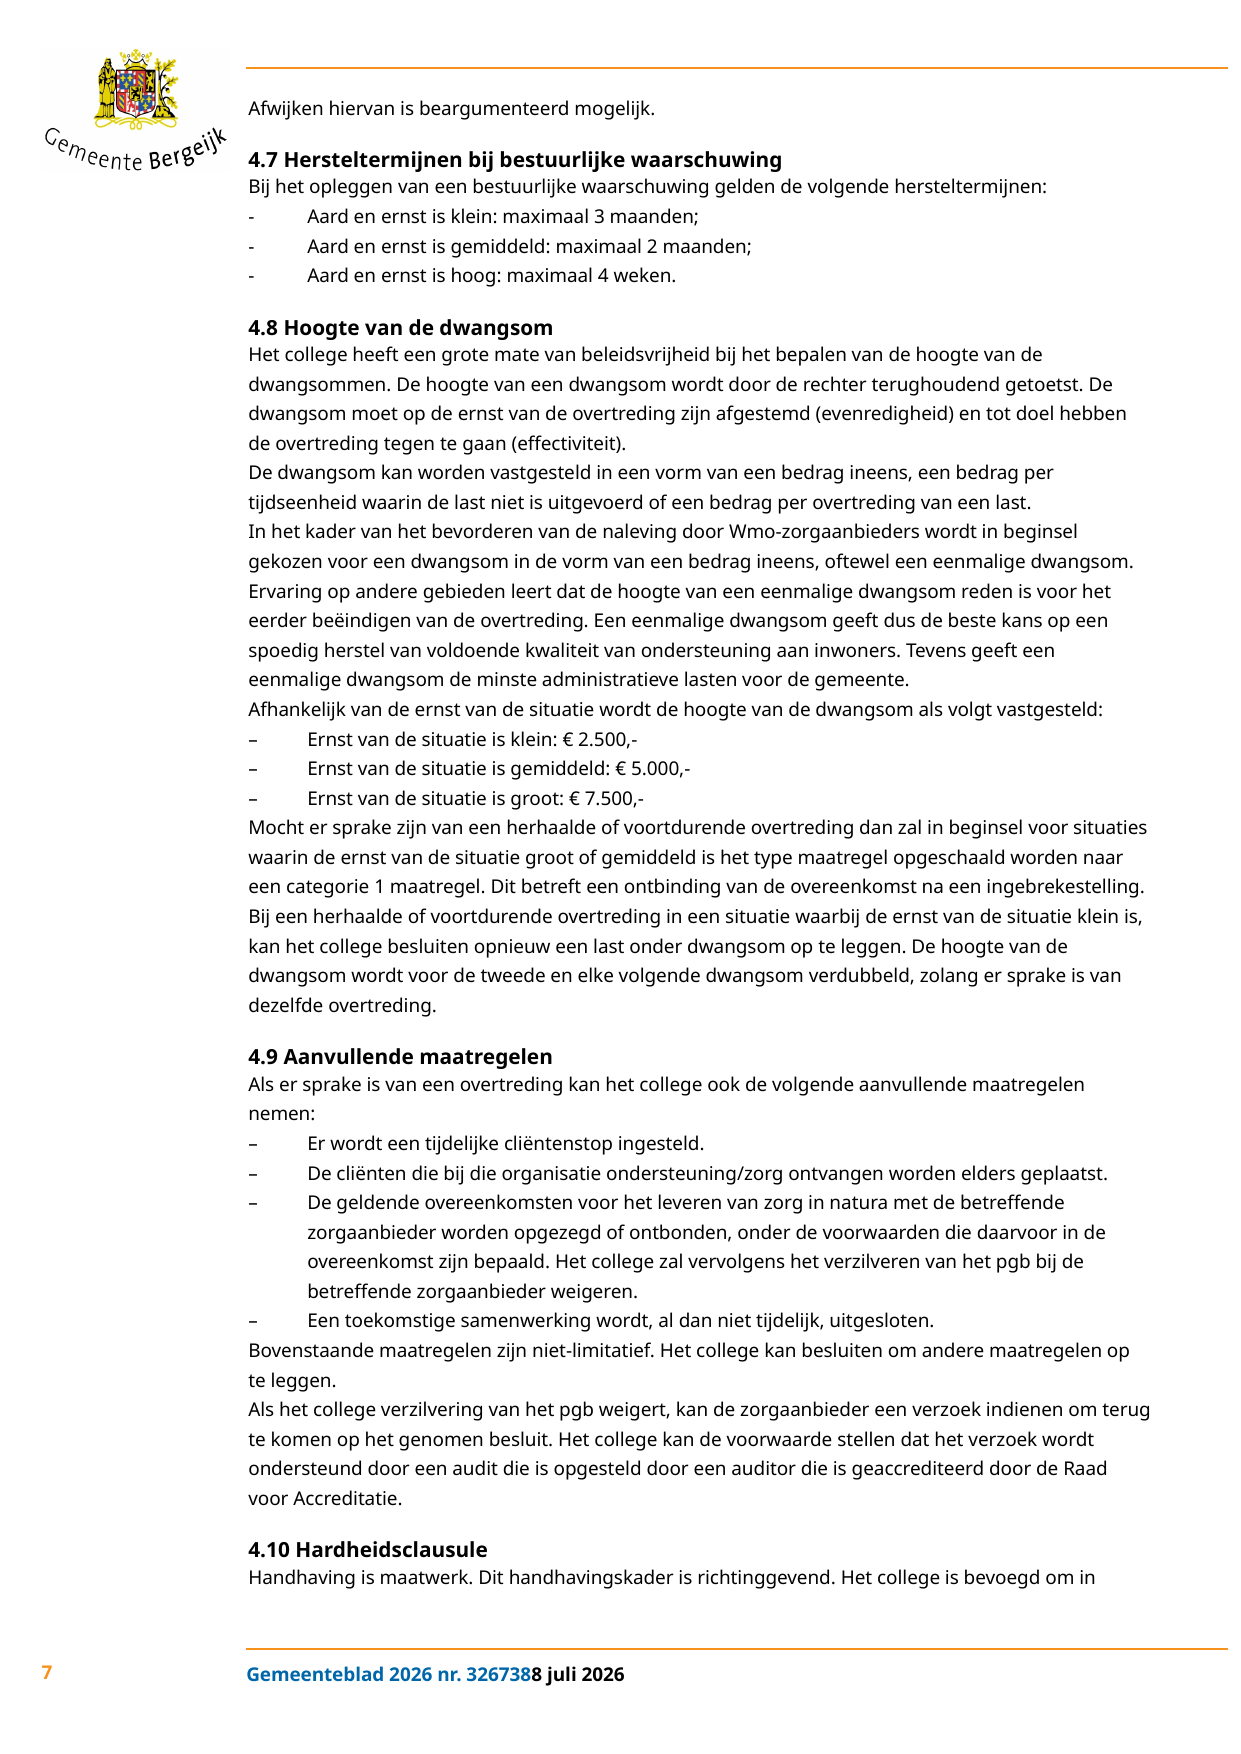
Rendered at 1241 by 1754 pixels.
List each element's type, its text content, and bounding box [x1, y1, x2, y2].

text Als het college verzilvering van het pgb weigert, kan de zorgaanbieder een verzoek indienen om terug te komen op het genomen besluit. Het college kan de voorwaarde stellen dat het verzoek wordt ondersteund door een audit die is opgesteld door een auditor die is geaccrediteerd door de Raad voor Accreditatie. [248, 1396, 1152, 1511]
list Ernst van de situatie is gemiddeld: € 5.000,- [248, 755, 1152, 781]
list Er wordt een tijdelijke cliëntenstop ingesteld. [248, 1130, 1152, 1156]
text Het college heeft een grote mate van beleidsvrijheid bij het bepalen van de hoogte van de dwangsommen. De hoogte van een dwangsom wordt door de rechter terughoudend getoetst. De dwangsom moet op de ernst van de overtreding zijn afgestemd (evenredigheid) en tot doel hebben de overtreding tegen te gaan (effectiviteit). [248, 341, 1152, 456]
text De dwangsom kan worden vastgesteld in een vorm van een bedrag ineens, een bedrag per tijdseenheid waarin de last niet is uitgevoerd of een bedrag per overtreding van een last. [248, 459, 1152, 515]
text Mocht er sprake zijn van een herhaalde of voortdurende overtreding dan zal in beginsel voor situaties waarin de ernst van de situatie groot of gemiddeld is het type maatregel opgeschaald worden naar een categorie 1 maatregel. Dit betreft een ontbinding van de overeenkomst na een ingebrekestelling. Bij een herhaalde of voortdurende overtreding in een situatie waarbij de ernst van de situatie klein is, kan het college besluiten opnieuw een last onder dwangsom op te leggen. De hoogte van de dwangsom wordt voor de tweede en elke volgende dwangsom verdubbeld, zolang er sprake is van dezelfde overtreding. [248, 814, 1152, 1018]
text 4.8 Hoogte van de dwangsom [248, 313, 1152, 341]
list Ernst van de situatie is groot: € 7.500,- [248, 785, 1152, 811]
list Aard en ernst is hoog: maximaal 4 weken. [248, 262, 1152, 288]
list Een toekomstige samenwerking wordt, al dan niet tijdelijk, uitgesloten. [248, 1308, 1152, 1333]
list De geldende overeenkomsten voor het leveren van zorg in natura met de betreffende zorgaanbieder worden opgezegd of ontbonden, onder de voorwaarden die daarvoor in de overeenkomst zijn bepaald. Het college zal vervolgens het verzilveren van het pgb bij de betreffende zorgaanbieder weigeren. [248, 1189, 1152, 1304]
text Afhankelijk van de ernst van de situatie wordt de hoogte van de dwangsom als volgt vastgesteld: [248, 696, 1152, 722]
picture [41, 47, 231, 172]
text In het kader van het bevorderen van de naleving door Wmo-zorgaanbieders wordt in beginsel gekozen voor een dwangsom in de vorm van een bedrag ineens, oftewel een eenmalige dwangsom. Ervaring op andere gebieden leert dat de hoogte van een eenmalige dwangsom reden is voor het eerder beëindigen van de overtreding. Een eenmalige dwangsom geeft dus de beste kans op een spoedig herstel van voldoende kwaliteit van ondersteuning aan inwoners. Tevens geeft een eenmalige dwangsom de minste administratieve lasten voor de gemeente. [248, 519, 1152, 692]
text 4.9 Aanvullende maatregelen [248, 1042, 1152, 1071]
text 4.10 Hardheidsclausule [248, 1536, 1152, 1564]
text Bovenstaande maatregelen zijn niet-limitatief. Het college kan besluiten om andere maatregelen op te leggen. [248, 1337, 1152, 1392]
list De cliënten die bij die organisatie ondersteuning/zorg ontvangen worden elders geplaatst. [248, 1160, 1152, 1185]
list Aard en ernst is klein: maximaal 3 maanden; [248, 203, 1152, 229]
text Afwijken hiervan is beargumenteerd mogelijk. [248, 95, 1152, 121]
list Aard en ernst is gemiddeld: maximaal 2 maanden; [248, 233, 1152, 258]
list Ernst van de situatie is klein: € 2.500,- [248, 726, 1152, 752]
text Bij het opleggen van een bestuurlijke waarschuwing gelden de volgende hersteltermijnen: [248, 174, 1152, 199]
text Als er sprake is van een overtreding kan het college ook de volgende aanvullende maatregelen nemen: [248, 1071, 1152, 1126]
text Handhaving is maatwerk. Dit handhavingskader is richtinggevend. Het college is bevoegd om in [248, 1564, 1152, 1590]
text 4.7 Hersteltermijnen bij bestuurlijke waarschuwing [248, 145, 1152, 174]
